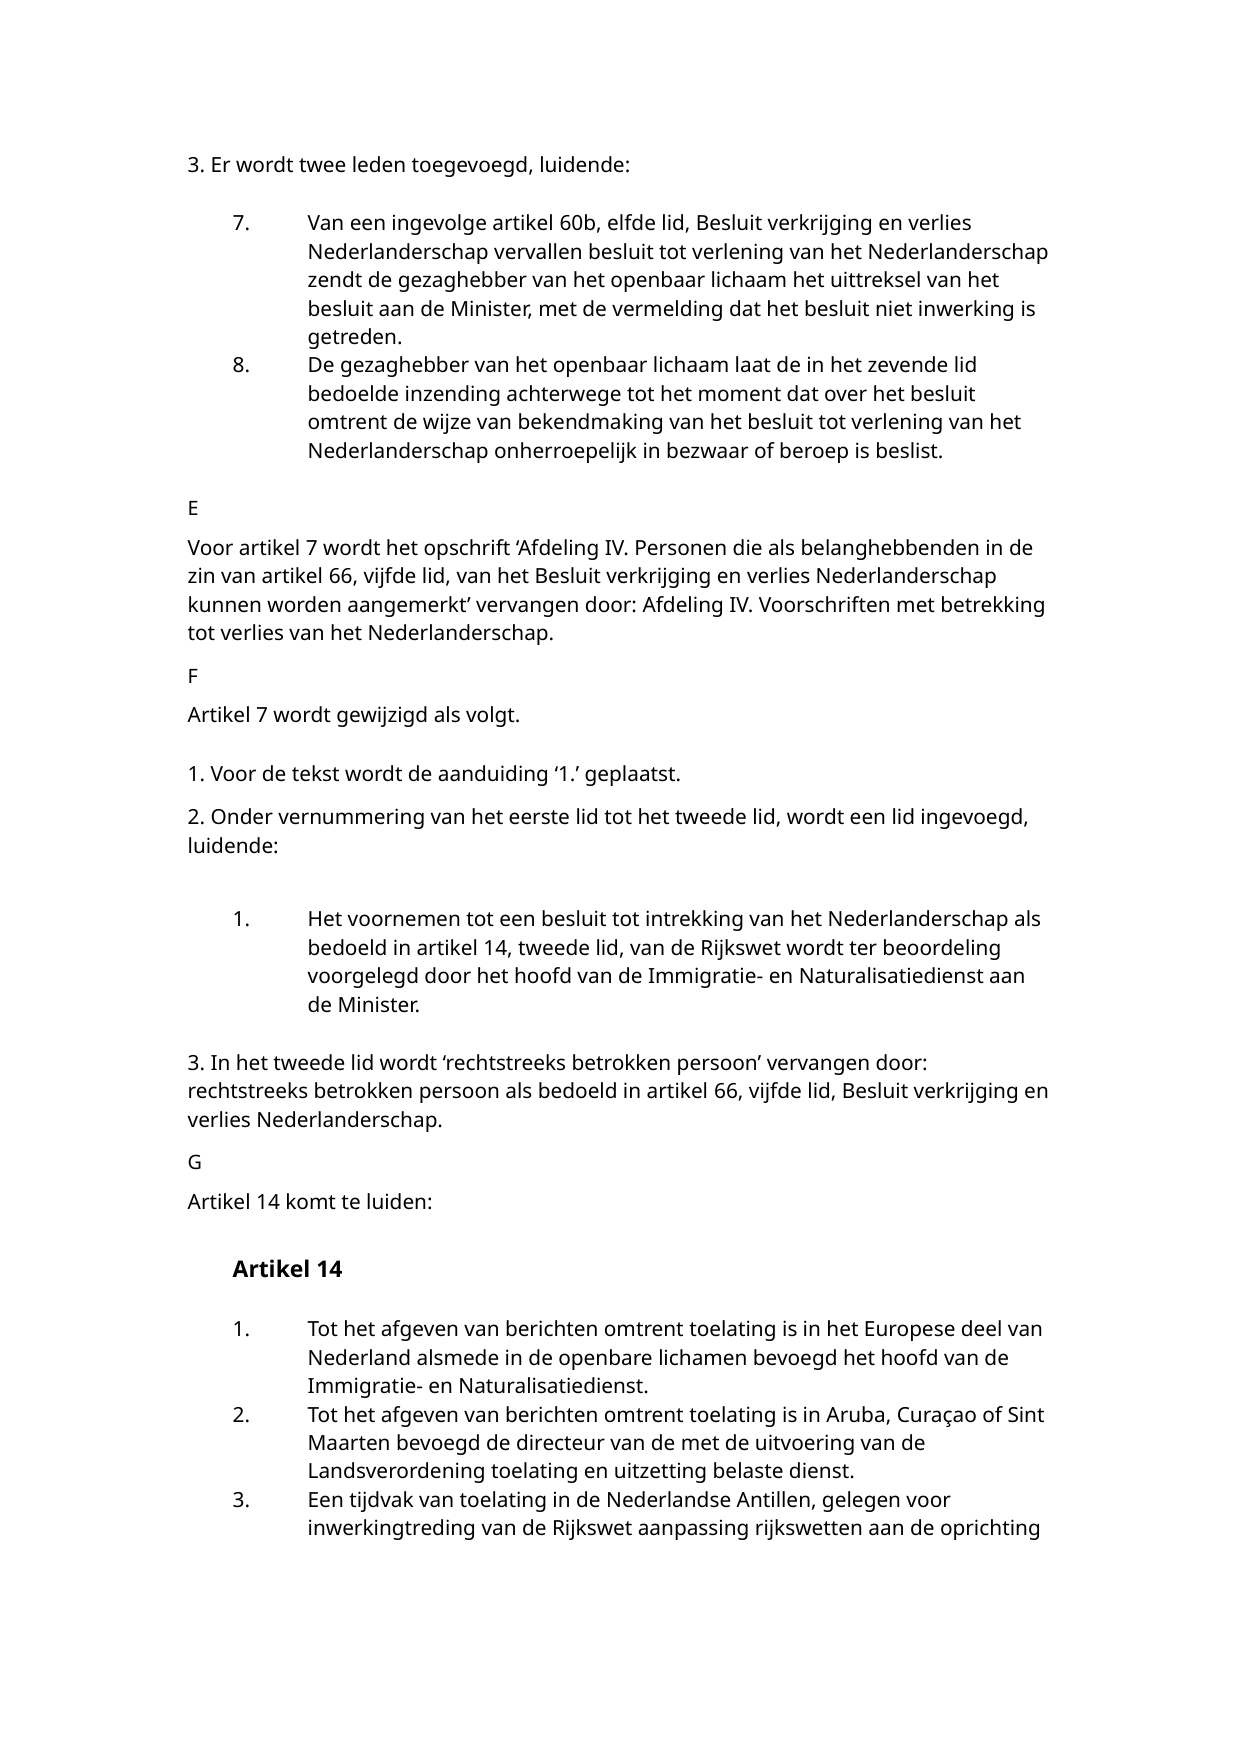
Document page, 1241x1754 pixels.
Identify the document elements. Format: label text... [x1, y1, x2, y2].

text 1. Voor de tekst wordt de aanduiding ‘1.’ geplaatst. [187, 759, 1053, 787]
text 2. Onder vernummering van het eerste lid tot het tweede lid, wordt een lid ingevoegd, luidende: [187, 802, 1053, 859]
subtitle Artikel 14 [232, 1253, 1053, 1284]
text F [187, 662, 1053, 689]
text E [187, 494, 1053, 521]
list Tot het afgeven van berichten omtrent toelating is in Aruba, Curaçao of Sint Maarten bevoegd de directeur van de met de uitvoering van de Landsverordening toelating en uitzetting belaste dienst. [232, 1400, 1053, 1485]
text Artikel 14 komt te luiden: [187, 1187, 1053, 1216]
text 3. Er wordt twee leden toegevoegd, luidende: [187, 150, 1053, 178]
list Van een ingevolge artikel 60b, elfde lid, Besluit verkrijging en verlies Nederlanderschap vervallen besluit tot verlening van het Nederlanderschap zendt de gezaghebber van het openbaar lichaam het uittreksel van het besluit aan de Minister, met de vermelding dat het besluit niet inwerking is getreden. [232, 208, 1053, 351]
text 3. In het tweede lid wordt ‘rechtstreeks betrokken persoon’ vervangen door: rechtstreeks betrokken persoon als bedoeld in artikel 66, vijfde lid, Besluit verkrijging en verlies Nederlanderschap. [187, 1048, 1053, 1133]
list Een tijdvak van toelating in de Nederlandse Antillen, gelegen voor inwerkingtreding van de Rijkswet aanpassing rijkswetten aan de oprichting [232, 1485, 1053, 1542]
text Artikel 7 wordt gewijzigd als volgt. [187, 701, 1053, 729]
list Tot het afgeven van berichten omtrent toelating is in het Europese deel van Nederland alsmede in de openbare lichamen bevoegd het hoofd van de Immigratie- en Naturalisatiedienst. [232, 1314, 1053, 1400]
text G [187, 1148, 1053, 1175]
list Het voornemen tot een besluit tot intrekking van het Nederlanderschap als bedoeld in artikel 14, tweede lid, van de Rijkswet wordt ter beoordeling voorgelegd door het hoofd van de Immigratie- en Naturalisatiedienst aan de Minister. [232, 904, 1053, 1018]
text Voor artikel 7 wordt het opschrift ‘Afdeling IV. Personen die als belanghebbenden in de zin van artikel 66, vijfde lid, van het Besluit verkrijging en verlies Nederlanderschap kunnen worden aangemerkt’ vervangen door: Afdeling IV. Voorschriften met betrekking tot verlies van het Nederlanderschap. [187, 533, 1053, 647]
list De gezaghebber van het openbaar lichaam laat de in het zevende lid bedoelde inzending achterwege tot het moment dat over het besluit omtrent de wijze van bekendmaking van het besluit tot verlening van het Nederlanderschap onherroepelijk in bezwaar of beroep is beslist. [232, 351, 1053, 464]
